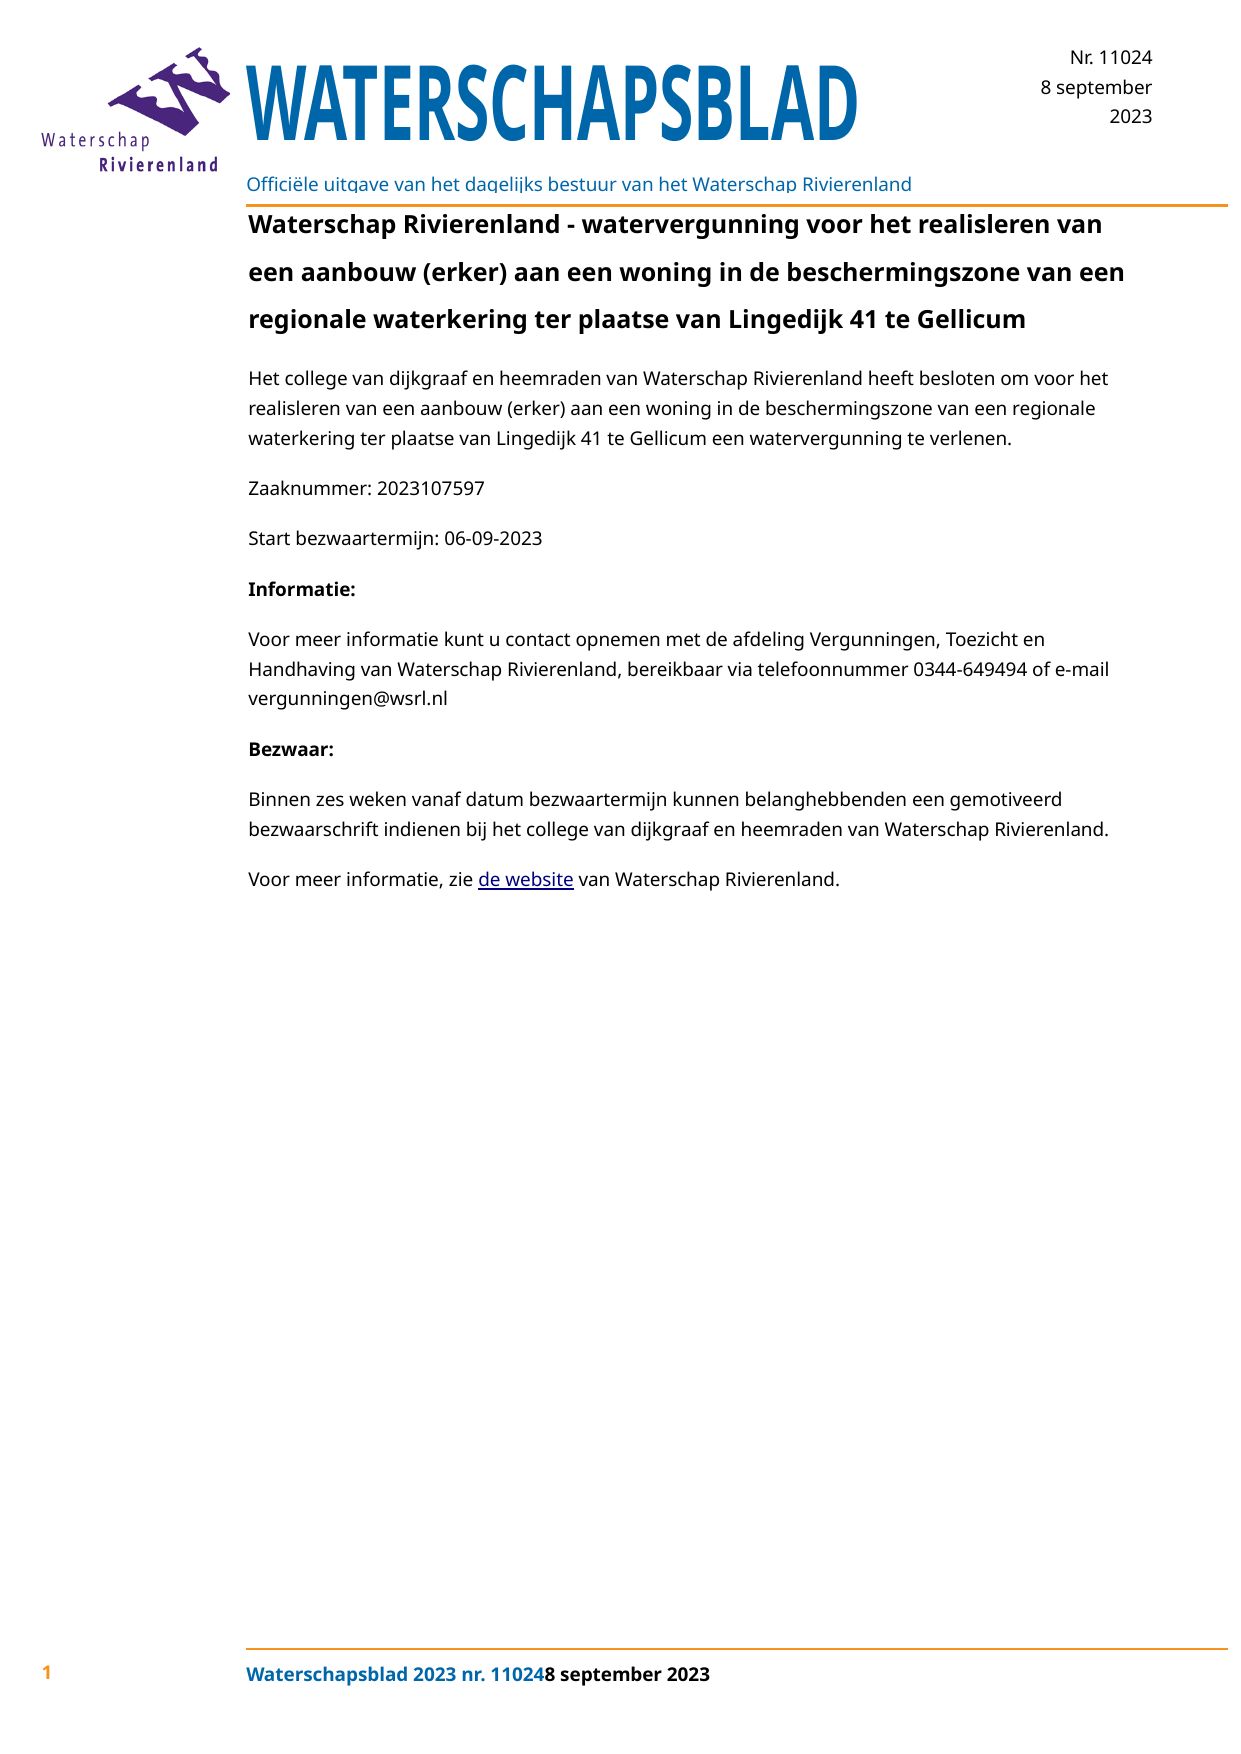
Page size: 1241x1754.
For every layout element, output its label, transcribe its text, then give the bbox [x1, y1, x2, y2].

text Het college van dijkgraaf en heemraden van Waterschap Rivierenland heeft besloten om voor het realisleren van een aanbouw (erker) aan een woning in de beschermingszone van een regionale waterkering ter plaatse van Lingedijk 41 te Gellicum een watervergunning te verlenen. [248, 366, 1152, 450]
text Voor meer informatie, zie de website van Waterschap Rivierenland. [248, 866, 1152, 892]
text Waterschap Rivierenland - watervergunning voor het realisleren van een aanbouw (erker) aan een woning in de beschermingszone van een regionale waterkering ter plaatse van Lingedijk 41 te Gellicum [248, 207, 1152, 336]
text Voor meer informatie kunt u contact opnemen met de afdeling Vergunningen, Toezicht en Handhaving van Waterschap Rivierenland, bereikbaar via telefoonnummer 0344-649494 of e-mail vergunningen@wsrl.nl [248, 626, 1152, 711]
picture [41, 47, 231, 172]
text Start bezwaartermijn: 06-09-2023 [248, 526, 1152, 551]
text Bezwaar: [248, 736, 1152, 762]
text Zaaknummer: 2023107597 [248, 475, 1152, 501]
text Binnen zes weken vanaf datum bezwaartermijn kunnen belanghebbenden een gemotiveerd bezwaarschrift indienen bij het college van dijkgraaf en heemraden van Waterschap Rivierenland. [248, 786, 1152, 842]
text Informatie: [248, 576, 1152, 602]
